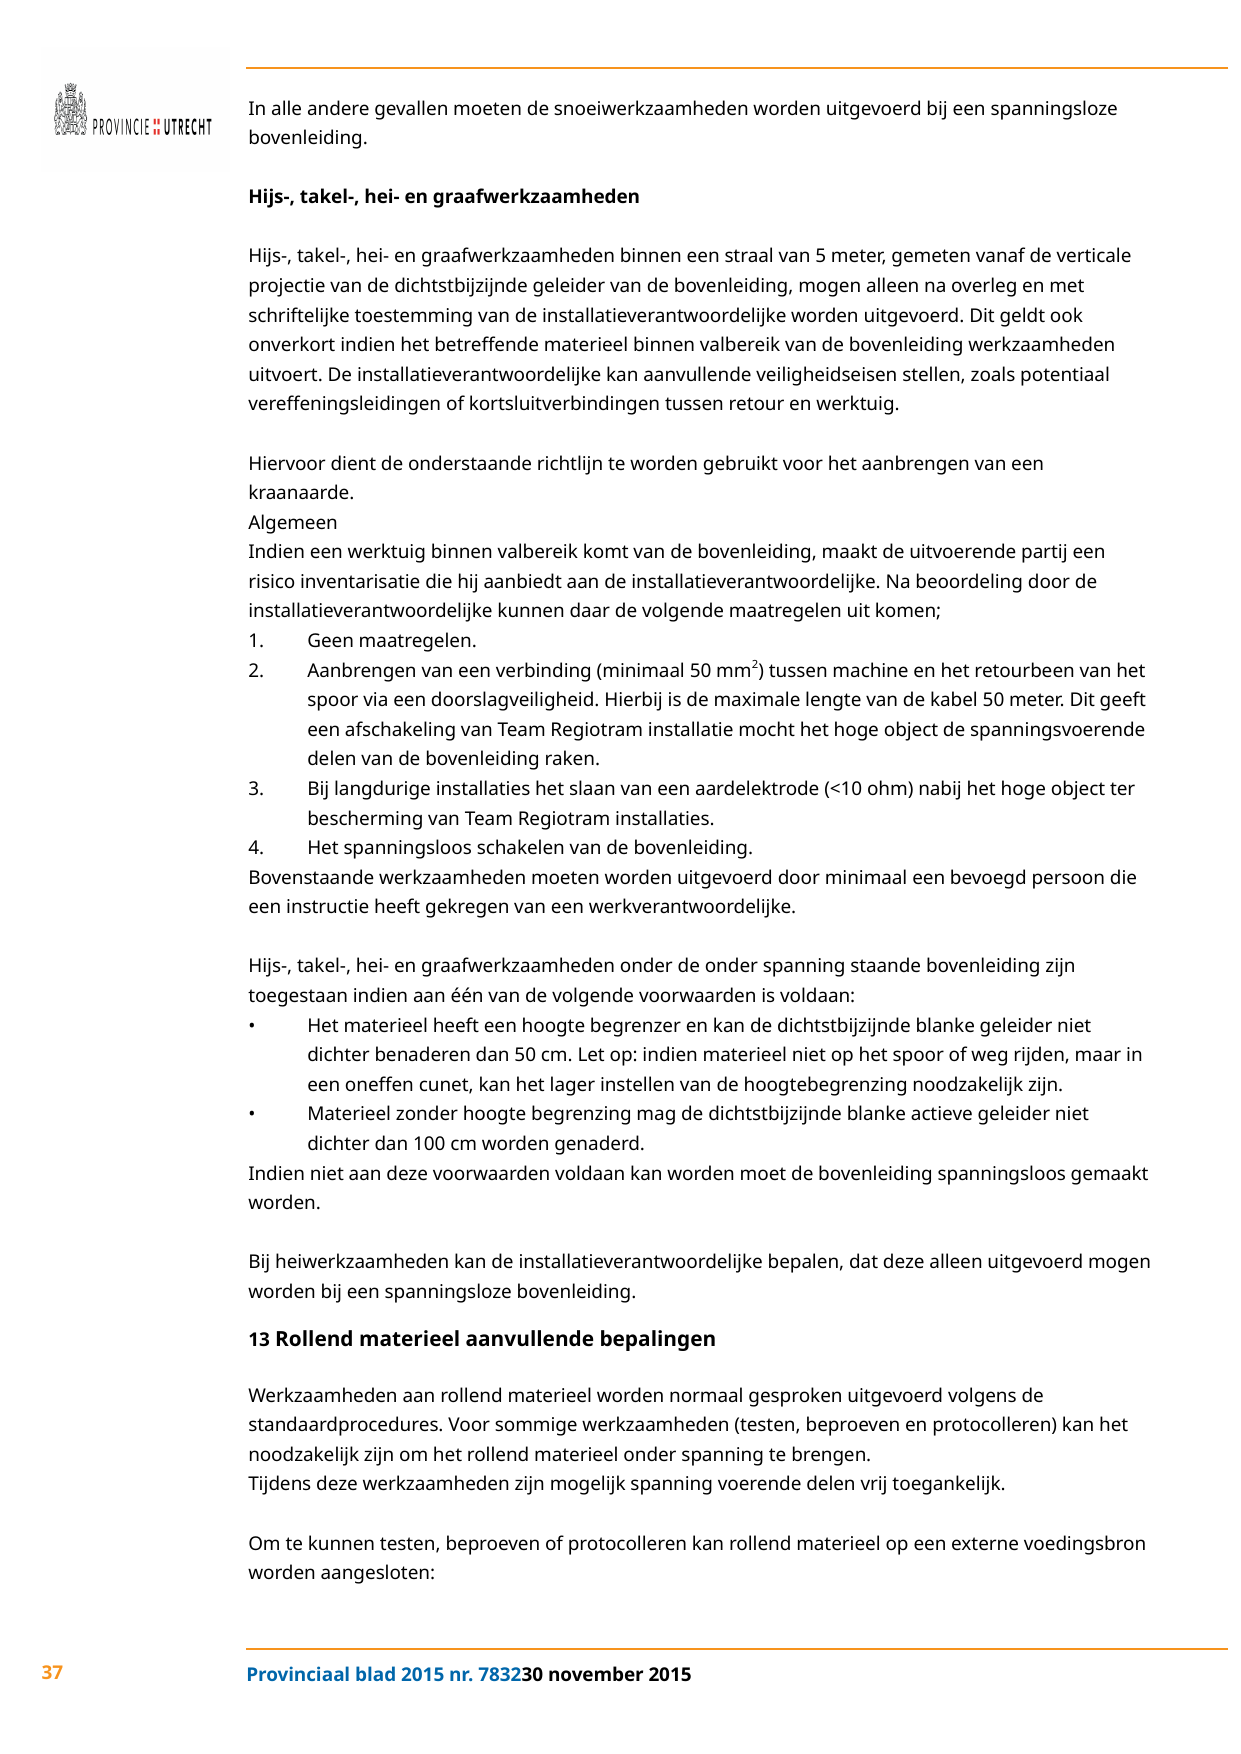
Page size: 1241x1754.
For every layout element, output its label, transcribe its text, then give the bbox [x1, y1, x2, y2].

text Werkzaamheden aan rollend materieel worden normaal gesproken uitgevoerd volgens de standaardprocedures. Voor sommige werkzaamheden (testen, beproeven en protocolleren) kan het noodzakelijk zijn om het rollend materieel onder spanning te brengen. [248, 1382, 1152, 1467]
list Bij langdurige installaties het slaan van een aardelektrode (<10 ohm) nabij het hoge object ter bescherming van Team Regiotram installaties. [248, 775, 1152, 831]
list Het materieel heeft een hoogte begrenzer en kan de dichtstbijzijnde blanke geleider niet dichter benaderen dan 50 cm. Let op: indien materieel niet op het spoor of weg rijden, maar in een oneffen cunet, kan het lager instellen van de hoogtebegrenzing noodzakelijk zijn. [248, 1012, 1152, 1097]
text Hiervoor dient de onderstaande richtlijn te worden gebruikt voor het aanbrengen van een kraanaarde. [248, 450, 1152, 505]
text In alle andere gevallen moeten de snoeiwerkzaamheden worden uitgevoerd bij een spanningsloze bovenleiding. [248, 95, 1152, 150]
text Hijs-, takel-, hei- en graafwerkzaamheden binnen een straal van 5 meter, gemeten vanaf de verticale projectie van de dichtstbijzijnde geleider van de bovenleiding, mogen alleen na overleg en met schriftelijke toestemming van de installatieverantwoordelijke worden uitgevoerd. Dit geldt ook onverkort indien het betreffende materieel binnen valbereik van de bovenleiding werkzaamheden uitvoert. De installatieverantwoordelijke kan aanvullende veiligheidseisen stellen, zoals potentiaal vereffeningsleidingen of kortsluitverbindingen tussen retour en werktuig. [248, 243, 1152, 416]
text Hijs-, takel-, hei- en graafwerkzaamheden [248, 183, 1152, 209]
text Indien een werktuig binnen valbereik komt van de bovenleiding, maakt de uitvoerende partij een risico inventarisatie die hij aanbiedt aan de installatieverantwoordelijke. Na beoordeling door de installatieverantwoordelijke kunnen daar de volgende maatregelen uit komen; [248, 538, 1152, 623]
text Algemeen [248, 509, 1152, 535]
list Materieel zonder hoogte begrenzing mag de dichtstbijzijnde blanke actieve geleider niet dichter dan 100 cm worden genaderd. [248, 1101, 1152, 1156]
text Tijdens deze werkzaamheden zijn mogelijk spanning voerende delen vrij toegankelijk. [248, 1471, 1152, 1496]
text Bovenstaande werkzaamheden moeten worden uitgevoerd door minimaal een bevoegd persoon die een instructie heeft gekregen van een werkverantwoordelijke. [248, 864, 1152, 919]
text Indien niet aan deze voorwaarden voldaan kan worden moet de bovenleiding spanningsloos gemaakt worden. [248, 1160, 1152, 1215]
text Om te kunnen testen, beproeven of protocolleren kan rollend materieel op een externe voedingsbron worden aangesloten: [248, 1530, 1152, 1585]
text Bij heiwerkzaamheden kan de installatieverantwoordelijke bepalen, dat deze alleen uitgevoerd mogen worden bij een spanningsloze bovenleiding. [248, 1248, 1152, 1304]
list Aanbrengen van een verbinding (minimaal 50 mm2) tussen machine en het retourbeen van het spoor via een doorslagveiligheid. Hierbij is de maximale lengte van de kabel 50 meter. Dit geeft een afschakeling van Team Regiotram installatie mocht het hoge object de spanningsvoerende delen van de bovenleiding raken. [248, 657, 1152, 771]
list Geen maatregelen. [248, 627, 1152, 653]
list Het spanningsloos schakelen van de bovenleiding. [248, 834, 1152, 860]
text 13 Rollend materieel aanvullende bepalingen [248, 1324, 1152, 1352]
text Hijs-, takel-, hei- en graafwerkzaamheden onder de onder spanning staande bovenleiding zijn toegestaan indien aan één van de volgende voorwaarden is voldaan: [248, 953, 1152, 1008]
picture [41, 47, 231, 172]
